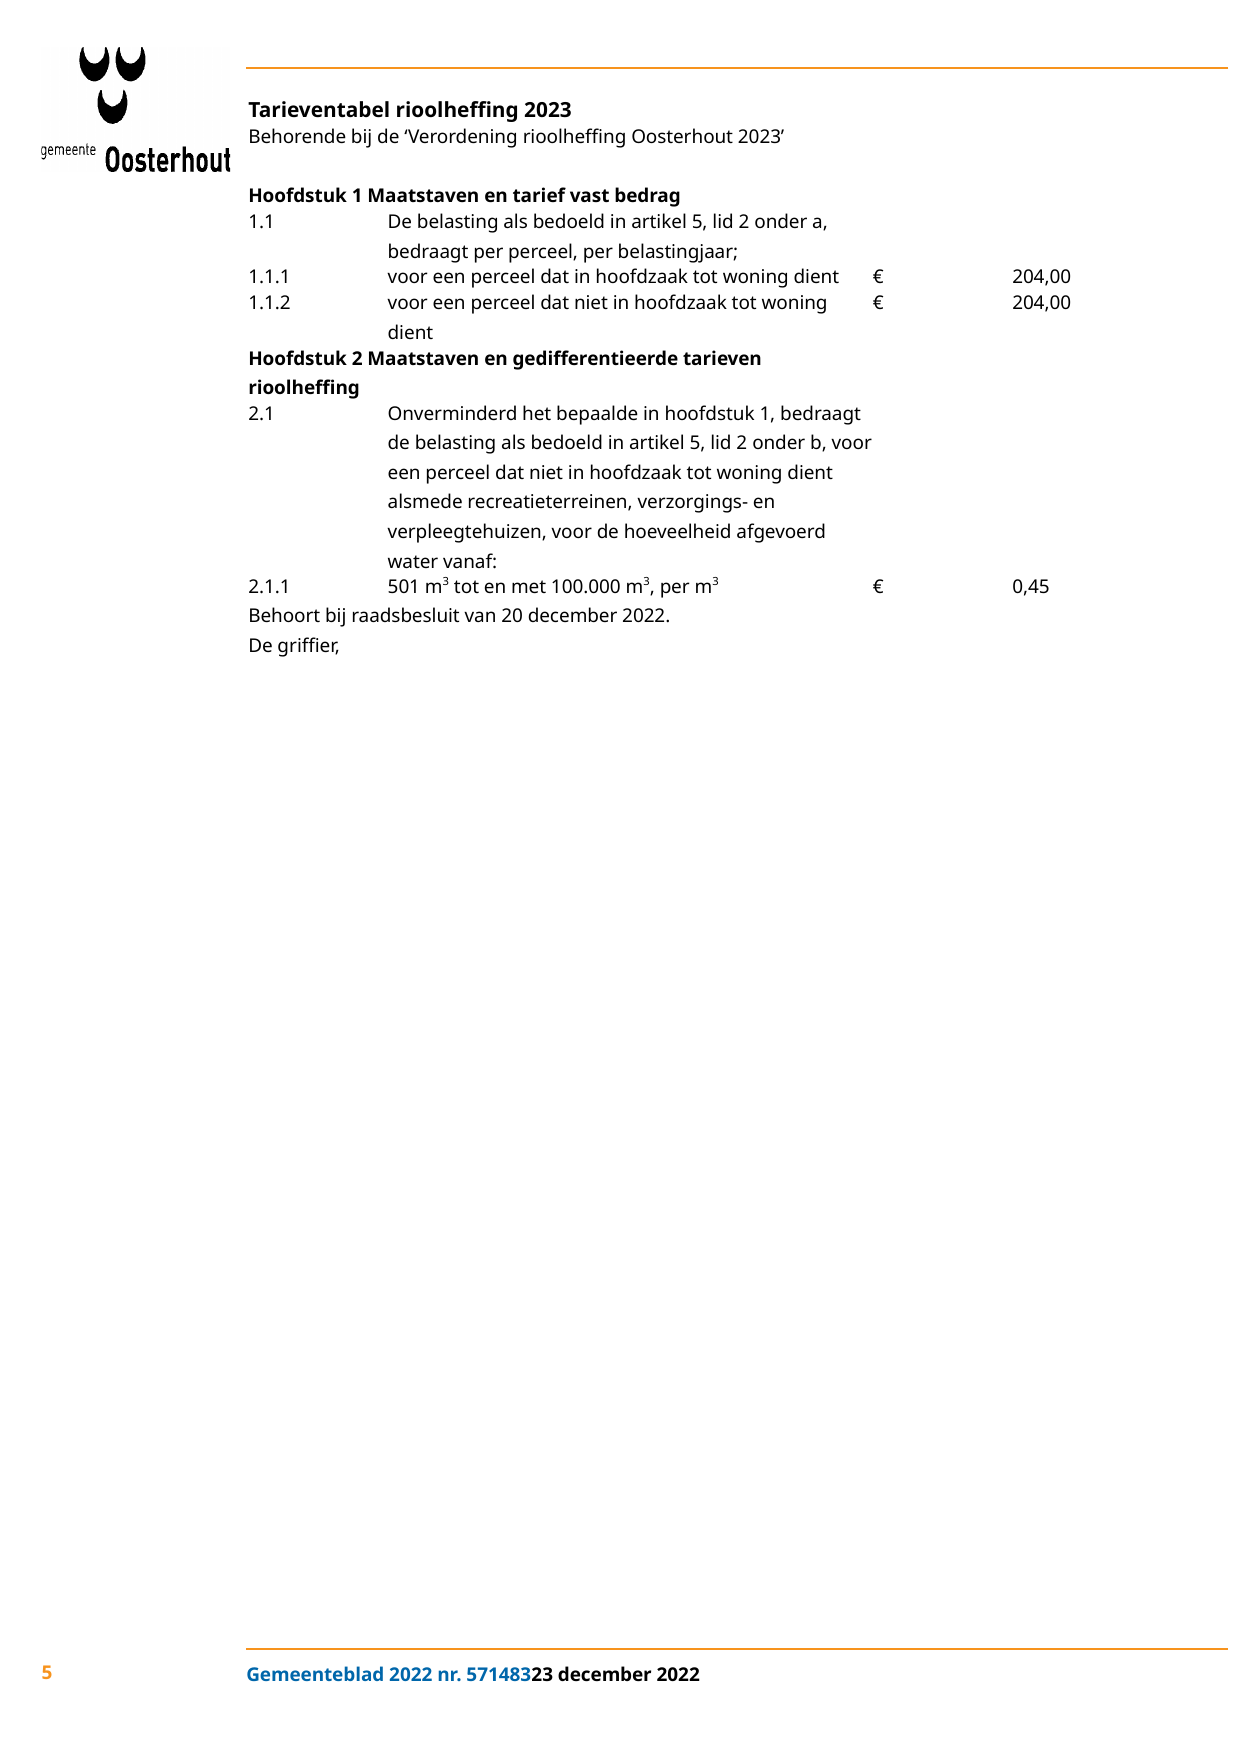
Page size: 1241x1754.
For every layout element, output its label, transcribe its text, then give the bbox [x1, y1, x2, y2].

table_cell 1.1 [248, 208, 387, 264]
table_cell [873, 208, 1012, 264]
text Behoort bij raadsbesluit van 20 december 2022. [248, 603, 1152, 628]
table_cell [1012, 208, 1152, 264]
table_cell 501 m3 tot en met 100.000 m3, per m3 [388, 574, 873, 599]
table_cell 2.1 [248, 400, 387, 574]
table_cell 1.1.2 [248, 289, 387, 345]
table_cell 1.1.1 [248, 264, 387, 289]
table_cell € [873, 574, 1012, 599]
table_cell 0,45 [1012, 574, 1152, 599]
table_cell Onverminderd het bepaalde in hoofdstuk 1, bedraagt de belasting als bedoeld in artikel 5, lid 2 onder b, voor een perceel dat niet in hoofdzaak tot woning dient alsmede recreatieterreinen, verzorgings- en verpleegtehuizen, voor de hoeveelheid afgevoerd water vanaf: [388, 400, 873, 574]
table_header Hoofdstuk 1 Maatstaven en tarief vast bedrag [248, 183, 873, 208]
table_cell [1012, 345, 1152, 400]
table_cell voor een perceel dat in hoofdzaak tot woning dient [388, 264, 873, 289]
picture [41, 47, 231, 172]
table_cell voor een perceel dat niet in hoofdzaak tot woning dient [388, 289, 873, 345]
text Behorende bij de ‘Verordening rioolheffing Oosterhout 2023’ [248, 123, 1152, 149]
table_header [1012, 183, 1152, 208]
table_cell [873, 400, 1012, 574]
table_cell De belasting als bedoeld in artikel 5, lid 2 onder a, bedraagt per perceel, per belastingjaar; [388, 208, 873, 264]
table_cell Hoofdstuk 2 Maatstaven en gedifferentieerde tarieven rioolheffing [248, 345, 873, 400]
table_cell € [873, 264, 1012, 289]
table_cell 2.1.1 [248, 574, 387, 599]
text De griffier, [248, 632, 1152, 658]
table_cell [1012, 400, 1152, 574]
table_cell 204,00 [1012, 264, 1152, 289]
text Tarieventabel rioolheffing 2023 [248, 95, 1152, 123]
table_cell € [873, 289, 1012, 345]
table_header [873, 183, 1012, 208]
table_cell [873, 345, 1012, 400]
table_cell 204,00 [1012, 289, 1152, 345]
